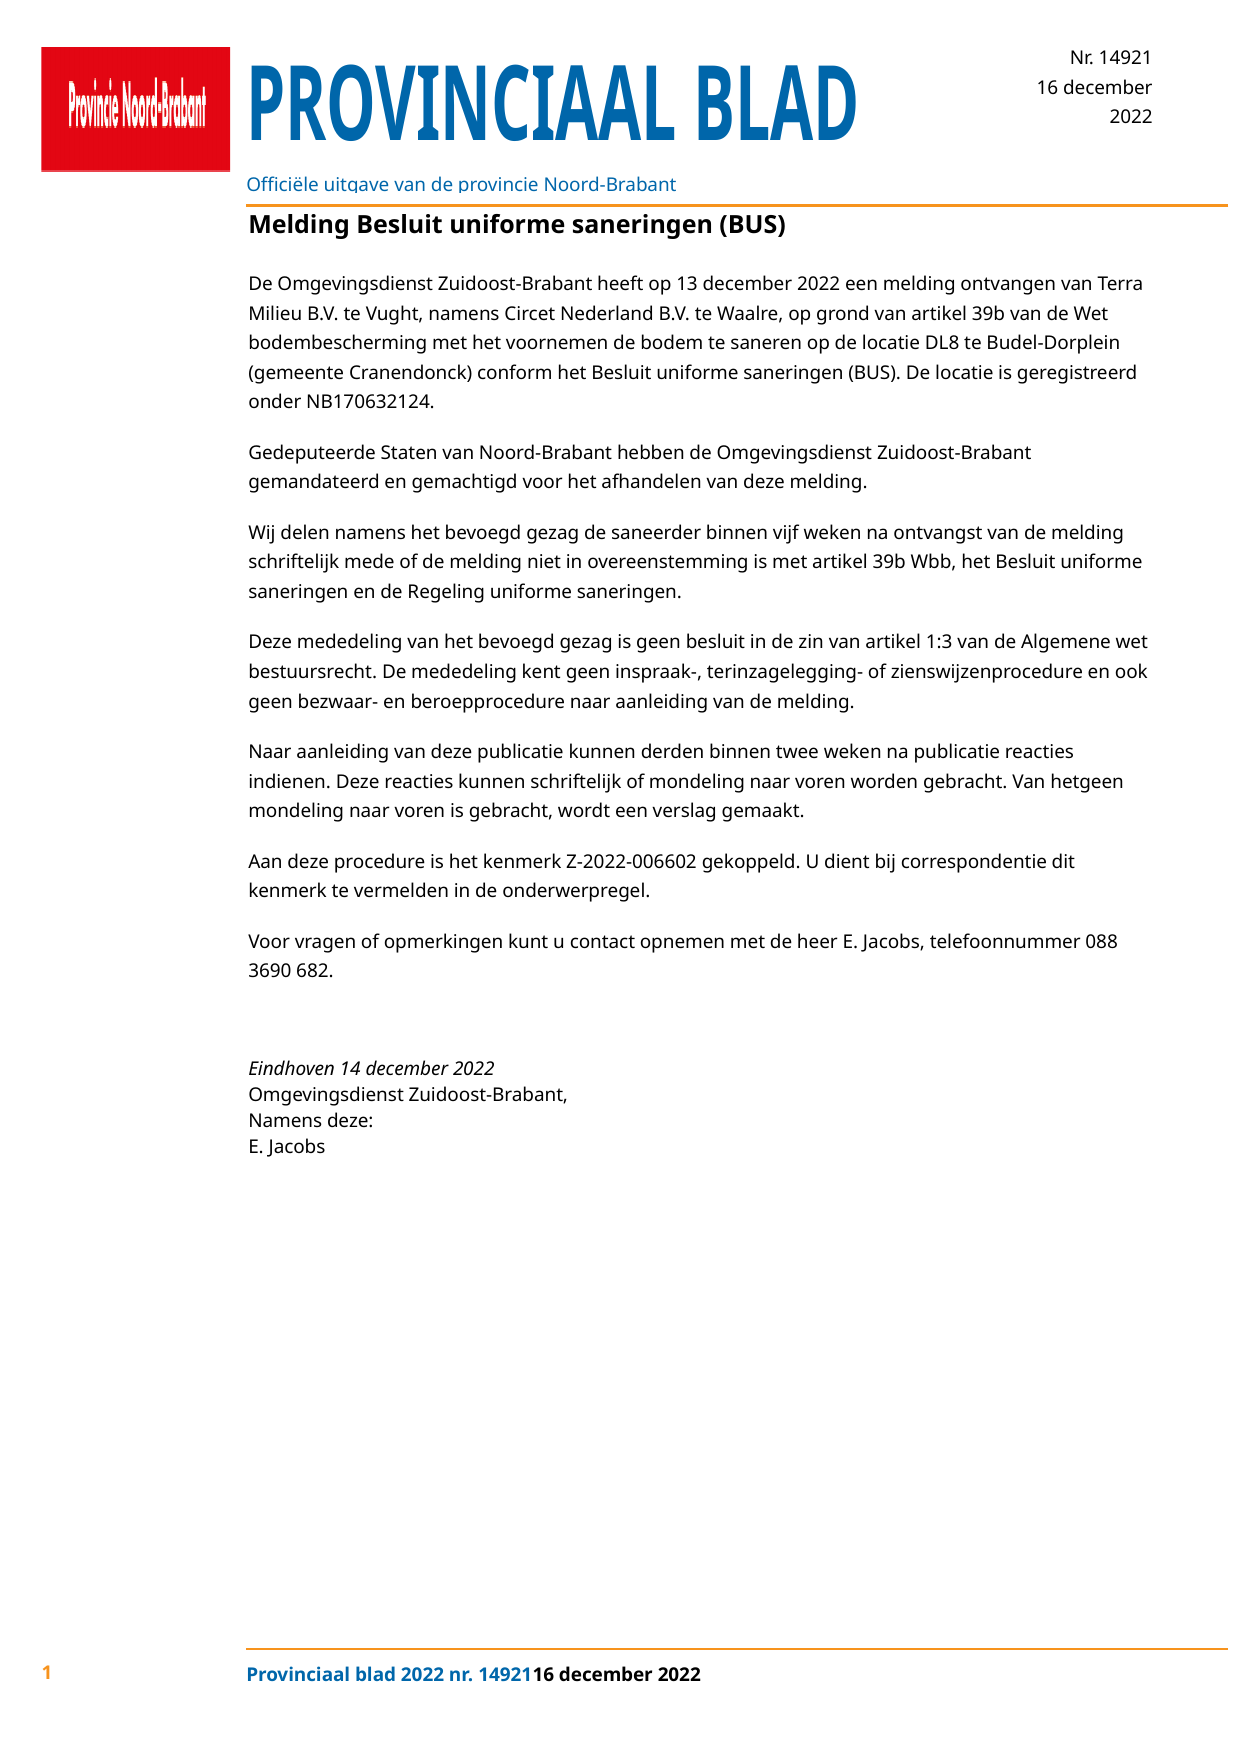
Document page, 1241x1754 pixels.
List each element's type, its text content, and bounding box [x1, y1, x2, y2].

text Gedeputeerde Staten van Noord-Brabant hebben de Omgevingsdienst Zuidoost-Brabant gemandateerd en gemachtigd voor het afhandelen van deze melding. [248, 439, 1152, 494]
picture [41, 47, 231, 172]
text Eindhoven 14 december 2022 [248, 1056, 1152, 1081]
text Deze mededeling van het bevoegd gezag is geen besluit in de zin van artikel 1:3 van de Algemene wet bestuursrecht. De mededeling kent geen inspraak-, terinzagelegging- of zienswijzenprocedure en ook geen bezwaar- en beroepprocedure naar aanleiding van de melding. [248, 629, 1152, 713]
text Namens deze: [248, 1107, 1152, 1133]
text Melding Besluit uniforme saneringen (BUS) [248, 207, 1152, 241]
text De Omgevingsdienst Zuidoost-Brabant heeft op 13 december 2022 een melding ontvangen van Terra Milieu B.V. te Vught, namens Circet Nederland B.V. te Waalre, op grond van artikel 39b van de Wet bodembescherming met het voornemen de bodem te saneren op de locatie DL8 te Budel-Dorplein (gemeente Cranendonck) conform het Besluit uniforme saneringen (BUS). De locatie is geregistreerd onder NB170632124. [248, 270, 1152, 414]
text Aan deze procedure is het kenmerk Z-2022-006602 gekoppeld. U dient bij correspondentie dit kenmerk te vermelden in de onderwerpregel. [248, 848, 1152, 903]
text Naar aanleiding van deze publicatie kunnen derden binnen twee weken na publicatie reacties indienen. Deze reacties kunnen schriftelijk of mondeling naar voren worden gebracht. Van hetgeen mondeling naar voren is gebracht, wordt een verslag gemaakt. [248, 738, 1152, 823]
text E. Jacobs [248, 1133, 1152, 1158]
text Wij delen namens het bevoegd gezag de saneerder binnen vijf weken na ontvangst van de melding schriftelijk mede of de melding niet in overeenstemming is met artikel 39b Wbb, het Besluit uniforme saneringen en de Regeling uniforme saneringen. [248, 519, 1152, 604]
text Voor vragen of opmerkingen kunt u contact opnemen met de heer E. Jacobs, telefoonnummer 088 3690 682. [248, 928, 1152, 983]
text Omgevingsdienst Zuidoost-Brabant, [248, 1081, 1152, 1107]
